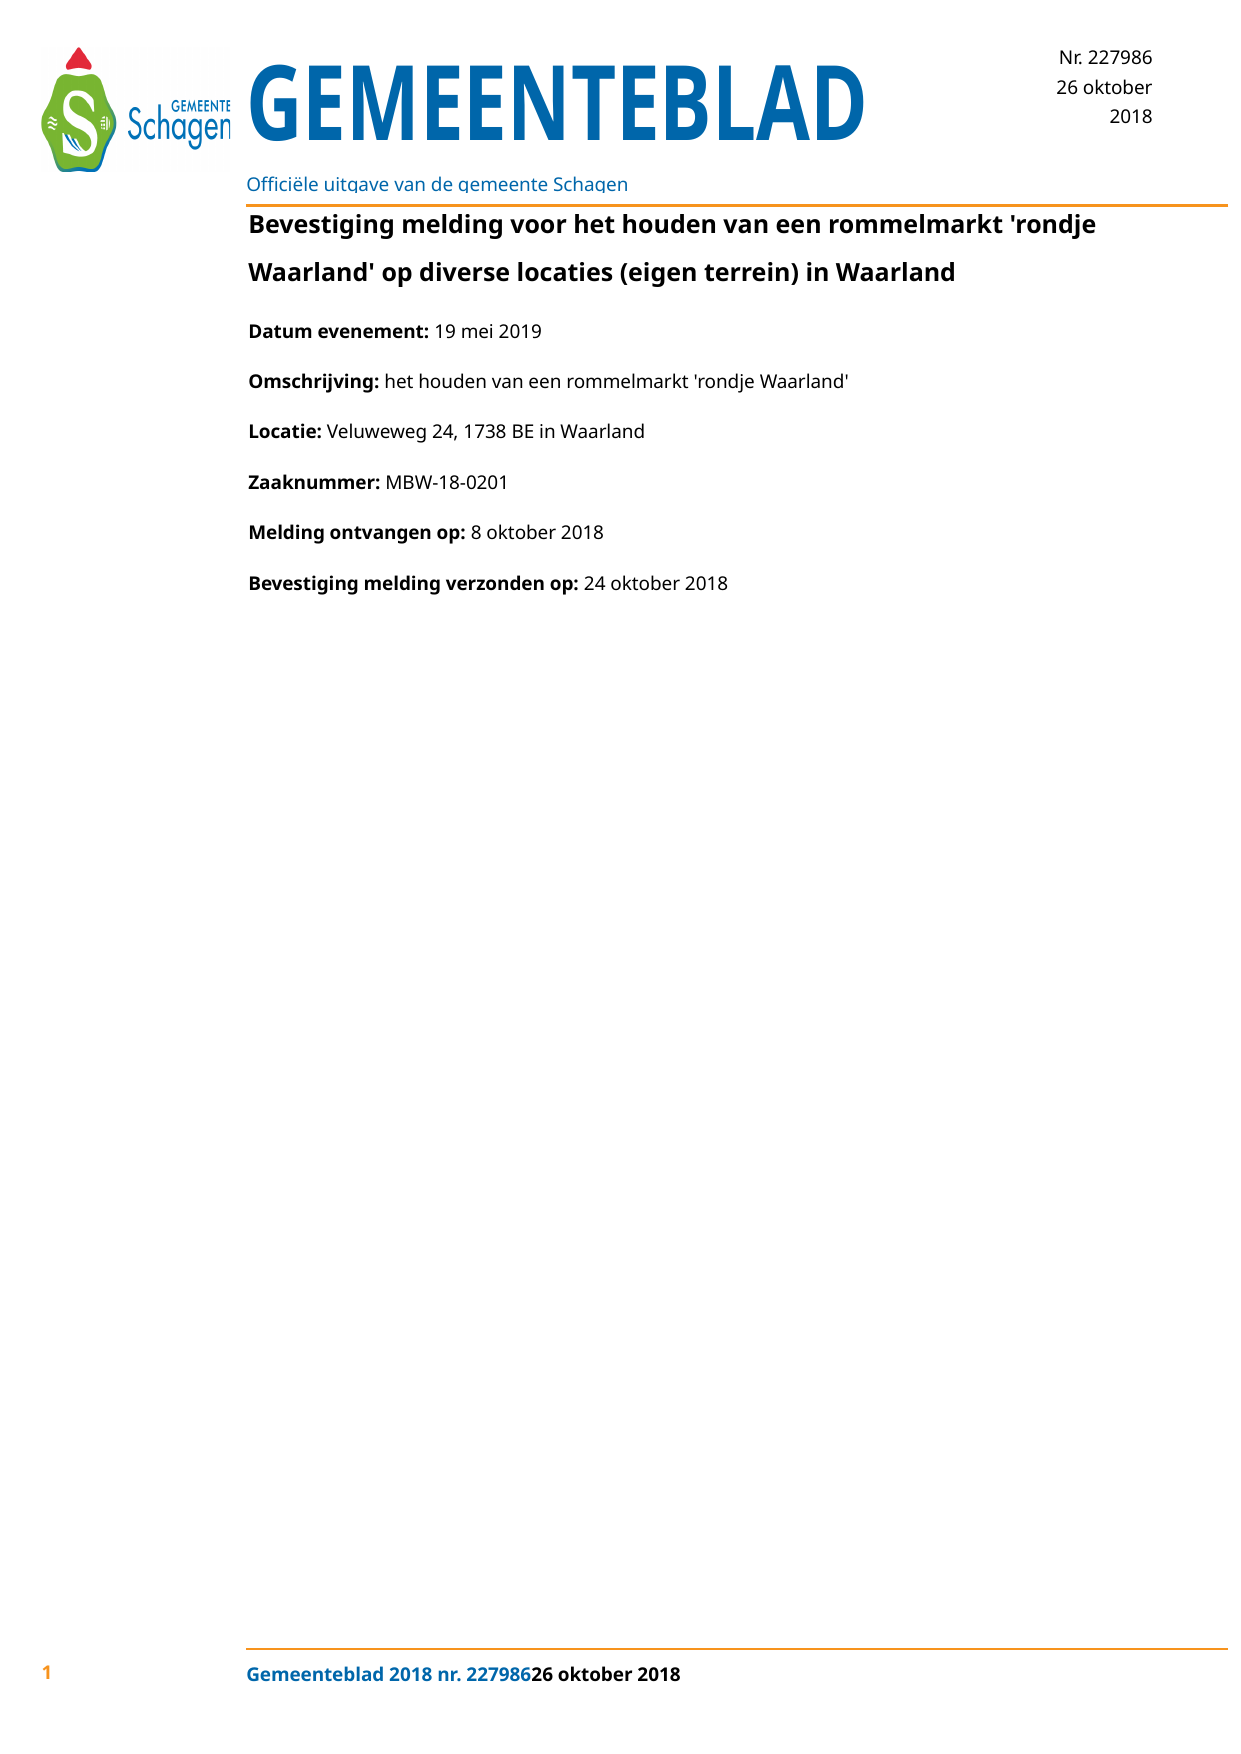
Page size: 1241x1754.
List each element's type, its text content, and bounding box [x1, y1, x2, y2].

text Bevestiging melding voor het houden van een rommelmarkt 'rondje Waarland' op diverse locaties (eigen terrein) in Waarland [248, 207, 1152, 288]
text Bevestiging melding verzonden op: 24 oktober 2018 [248, 570, 1152, 596]
picture [41, 47, 231, 172]
text Omschrijving: het houden van een rommelmarkt 'rondje Waarland' [248, 368, 1152, 394]
text Datum evenement: 19 mei 2019 [248, 318, 1152, 344]
text Zaaknummer: MBW-18-0201 [248, 469, 1152, 495]
text Melding ontvangen op: 8 oktober 2018 [248, 519, 1152, 545]
text Locatie: Veluweweg 24, 1738 BE in Waarland [248, 419, 1152, 444]
